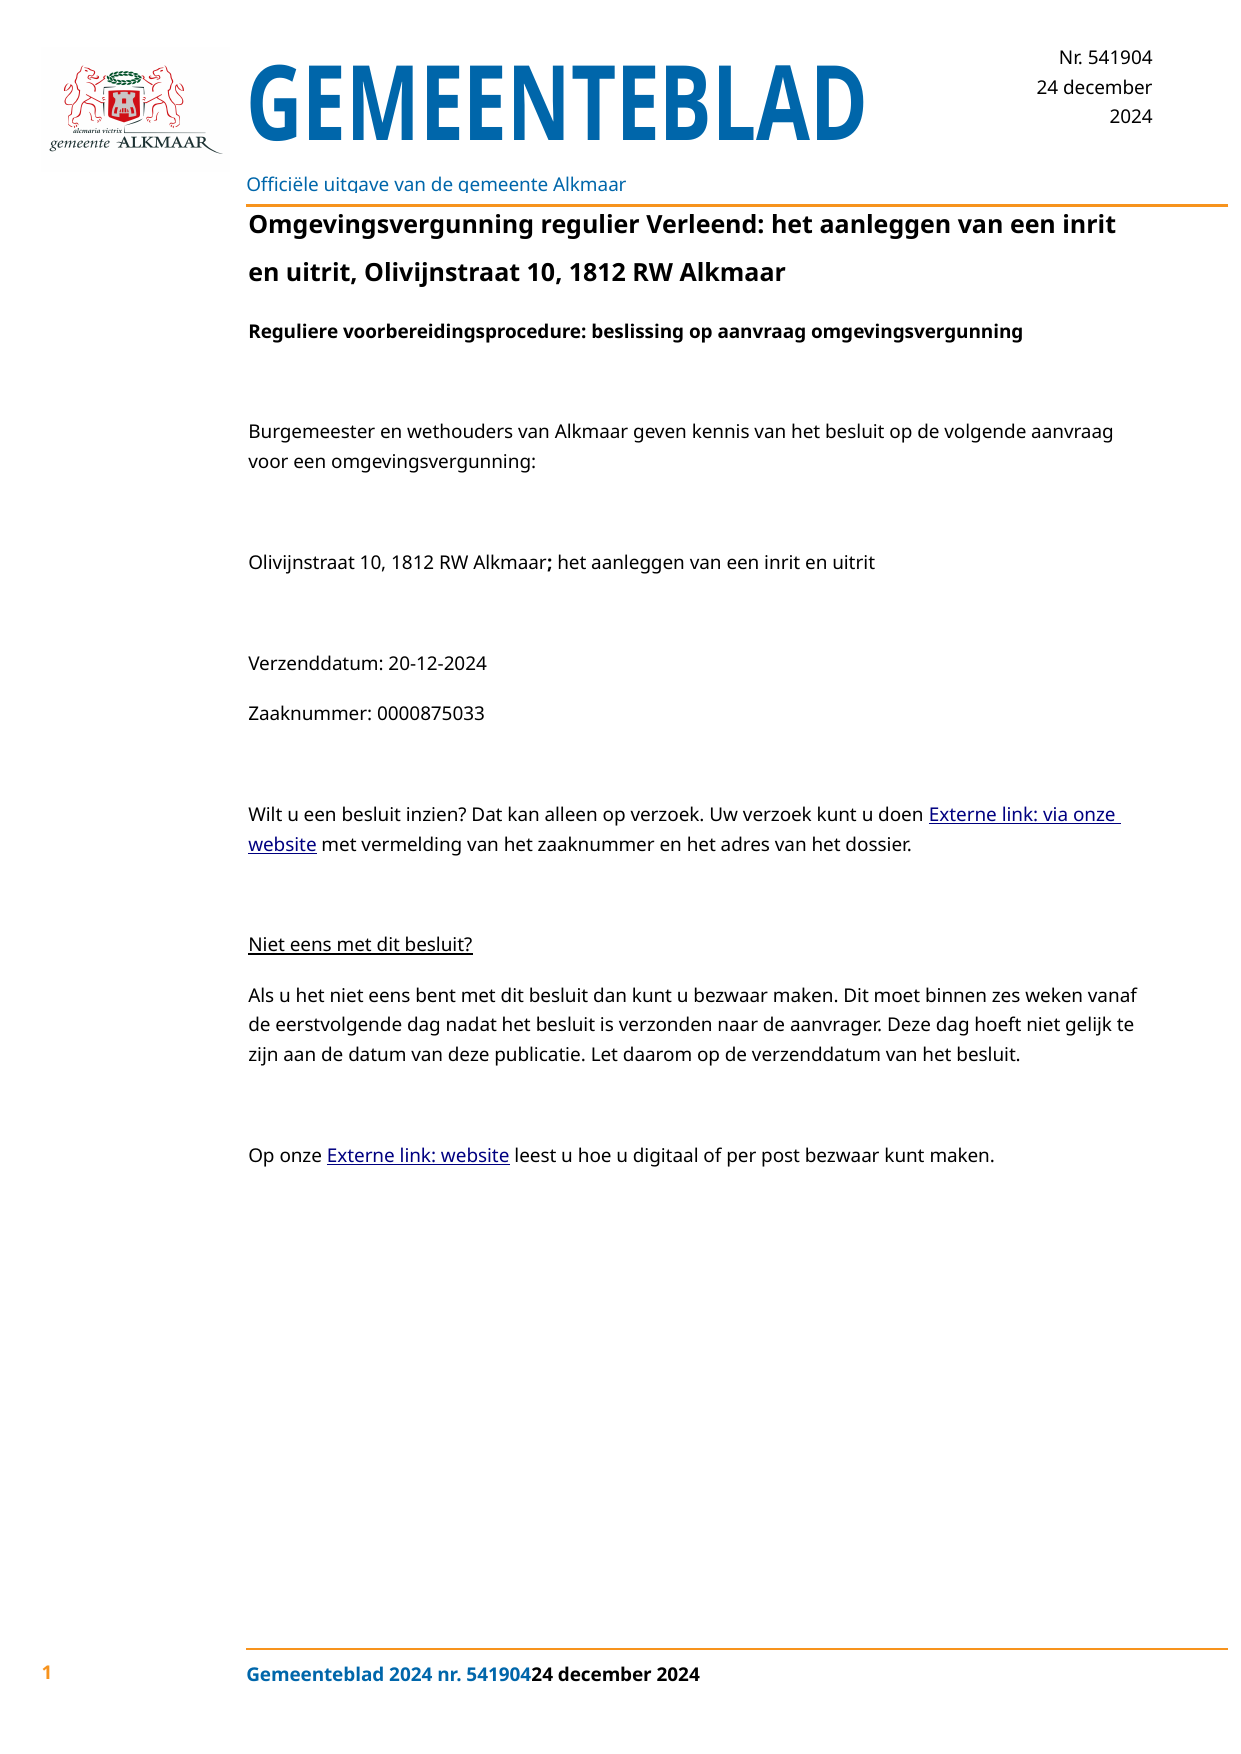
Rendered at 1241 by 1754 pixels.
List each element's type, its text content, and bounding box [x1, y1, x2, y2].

picture [41, 47, 231, 172]
text Verzenddatum: 20-12-2024 [248, 650, 1152, 676]
text Zaaknummer: 0000875033 [248, 700, 1152, 726]
text Burgemeester en wethouders van Alkmaar geven kennis van het besluit op de volgende aanvraag voor een omgevingsvergunning: [248, 419, 1152, 474]
text Wilt u een besluit inzien? Dat kan alleen op verzoek. Uw verzoek kunt u doen Externe link: via onze website met vermelding van het zaaknummer en het adres van het dossier. [248, 801, 1152, 857]
text Olivijnstraat 10, 1812 RW Alkmaar; het aanleggen van een inrit en uitrit [248, 549, 1152, 575]
text Als u het niet eens bent met dit besluit dan kunt u bezwaar maken. Dit moet binnen zes weken vanaf de eerstvolgende dag nadat het besluit is verzonden naar de aanvrager. Deze dag hoeft niet gelijk te zijn aan de datum van deze publicatie. Let daarom op de verzenddatum van het besluit. [248, 982, 1152, 1067]
text Niet eens met dit besluit? [248, 932, 1152, 957]
text Op onze Externe link: website leest u hoe u digitaal of per post bezwaar kunt maken. [248, 1142, 1152, 1168]
text Omgevingsvergunning regulier Verleend: het aanleggen van een inrit en uitrit, Olivijnstraat 10, 1812 RW Alkmaar [248, 207, 1152, 288]
text Reguliere voorbereidingsprocedure: beslissing op aanvraag omgevingsvergunning [248, 318, 1152, 344]
